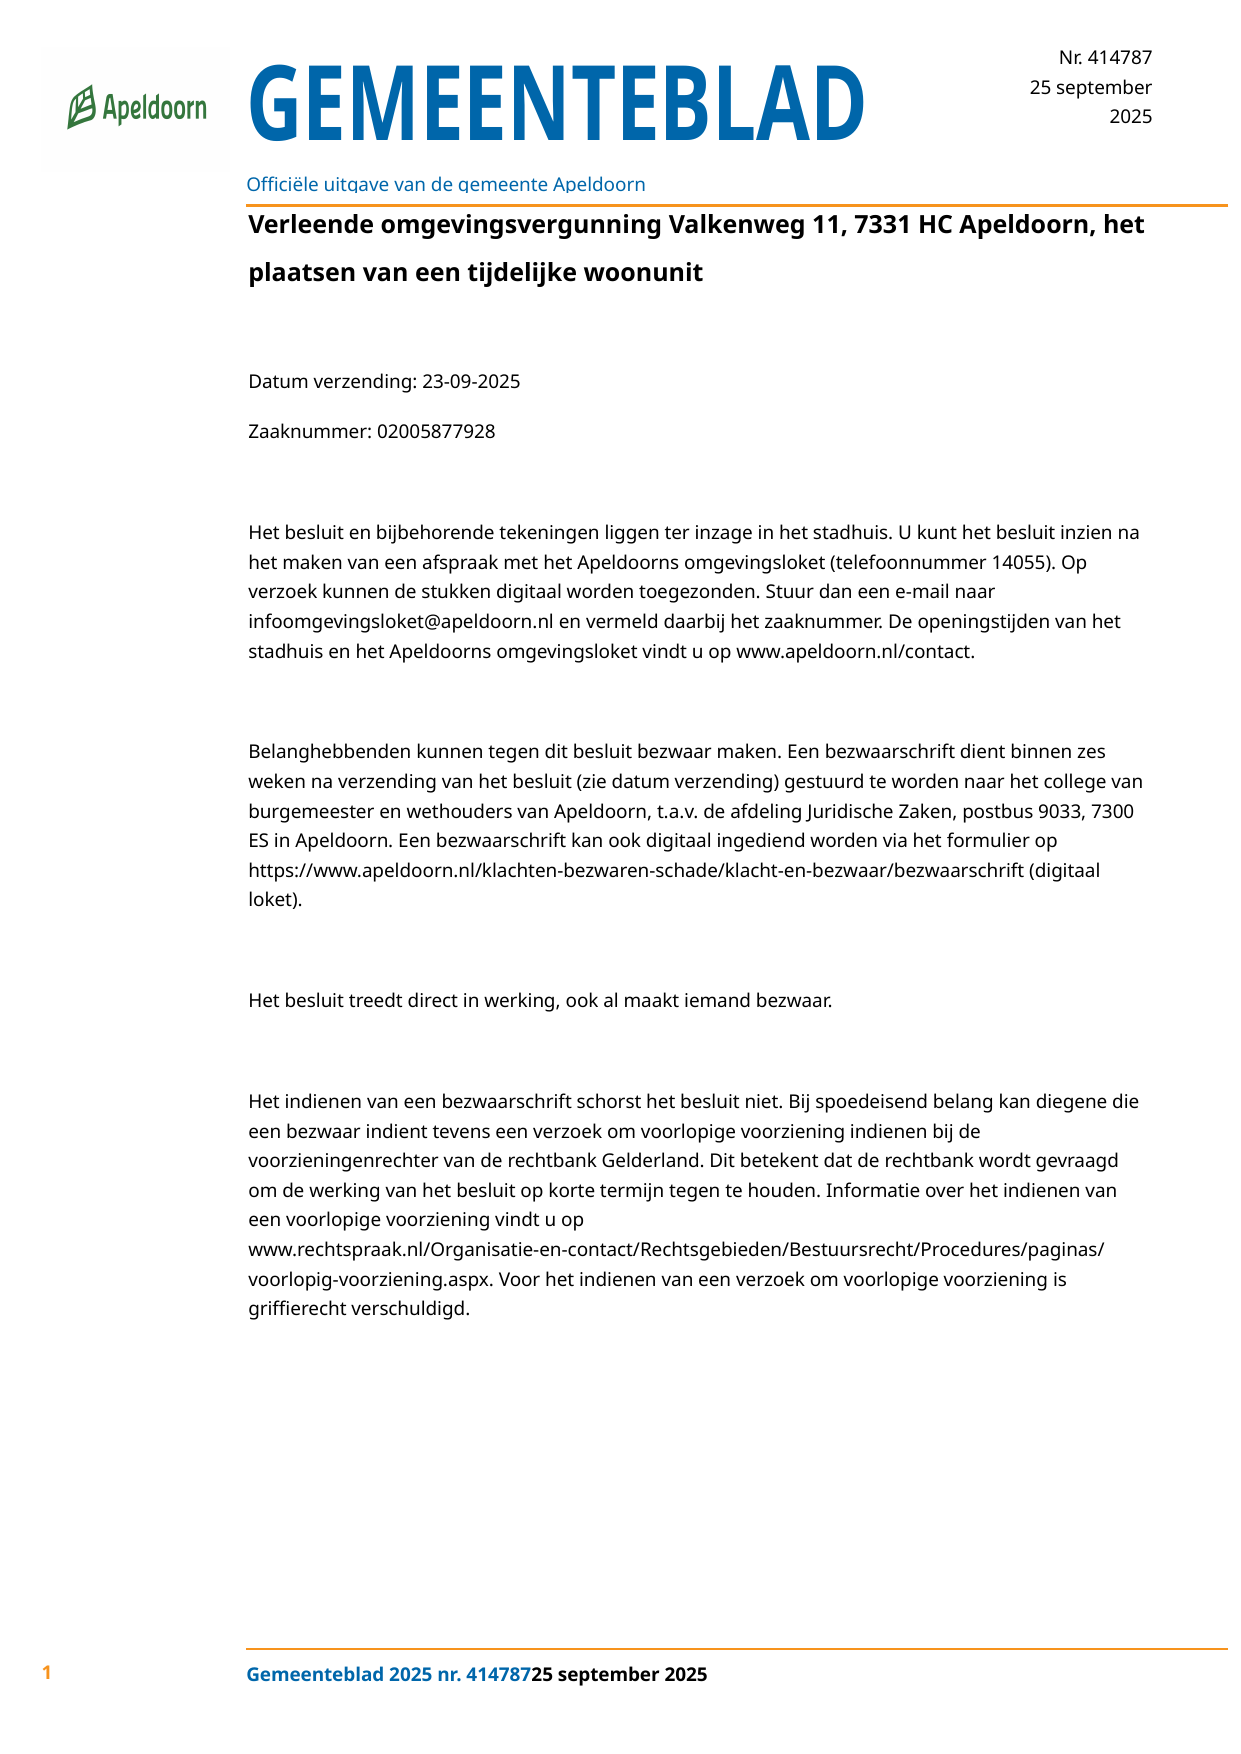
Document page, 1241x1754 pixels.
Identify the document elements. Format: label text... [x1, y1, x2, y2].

text Het indienen van een bezwaarschrift schorst het besluit niet. Bij spoedeisend belang kan diegene die een bezwaar indient tevens een verzoek om voorlopige voorziening indienen bij de voorzieningenrechter van de rechtbank Gelderland. Dit betekent dat de rechtbank wordt gevraagd om de werking van het besluit op korte termijn tegen te houden. Informatie over het indienen van een voorlopige voorziening vindt u op www.rechtspraak.nl/Organisatie-en-contact/Rechtsgebieden/Bestuursrecht/Procedures/paginas/voorlopig-voorziening.aspx. Voor het indienen van een verzoek om voorlopige voorziening is griffierecht verschuldigd. [248, 1088, 1152, 1321]
text Het besluit treedt direct in werking, ook al maakt iemand bezwaar. [248, 987, 1152, 1013]
text Belanghebbenden kunnen tegen dit besluit bezwaar maken. Een bezwaarschrift dient binnen zes weken na verzending van het besluit (zie datum verzending) gestuurd te worden naar het college van burgemeester en wethouders van Apeldoorn, t.a.v. de afdeling Juridische Zaken, postbus 9033, 7300 ES in Apeldoorn. Een bezwaarschrift kan ook digitaal ingediend worden via het formulier op https://www.apeldoorn.nl/klachten-bezwaren-schade/klacht-en-bezwaar/bezwaarschrift (digitaal loket). [248, 739, 1152, 912]
text Verleende omgevingsvergunning Valkenweg 11, 7331 HC Apeldoorn, het plaatsen van een tijdelijke woonunit [248, 207, 1152, 288]
picture [41, 47, 231, 172]
text Het besluit en bijbehorende tekeningen liggen ter inzage in het stadhuis. U kunt het besluit inzien na het maken van een afspraak met het Apeldoorns omgevingsloket (telefoonnummer 14055). Op verzoek kunnen de stukken digitaal worden toegezonden. Stuur dan een e-mail naar infoomgevingsloket@apeldoorn.nl en vermeld daarbij het zaaknummer. De openingstijden van het stadhuis en het Apeldoorns omgevingsloket vindt u op www.apeldoorn.nl/contact. [248, 519, 1152, 664]
text Datum verzending: 23-09-2025 [248, 368, 1152, 394]
text Zaaknummer: 02005877928 [248, 419, 1152, 444]
